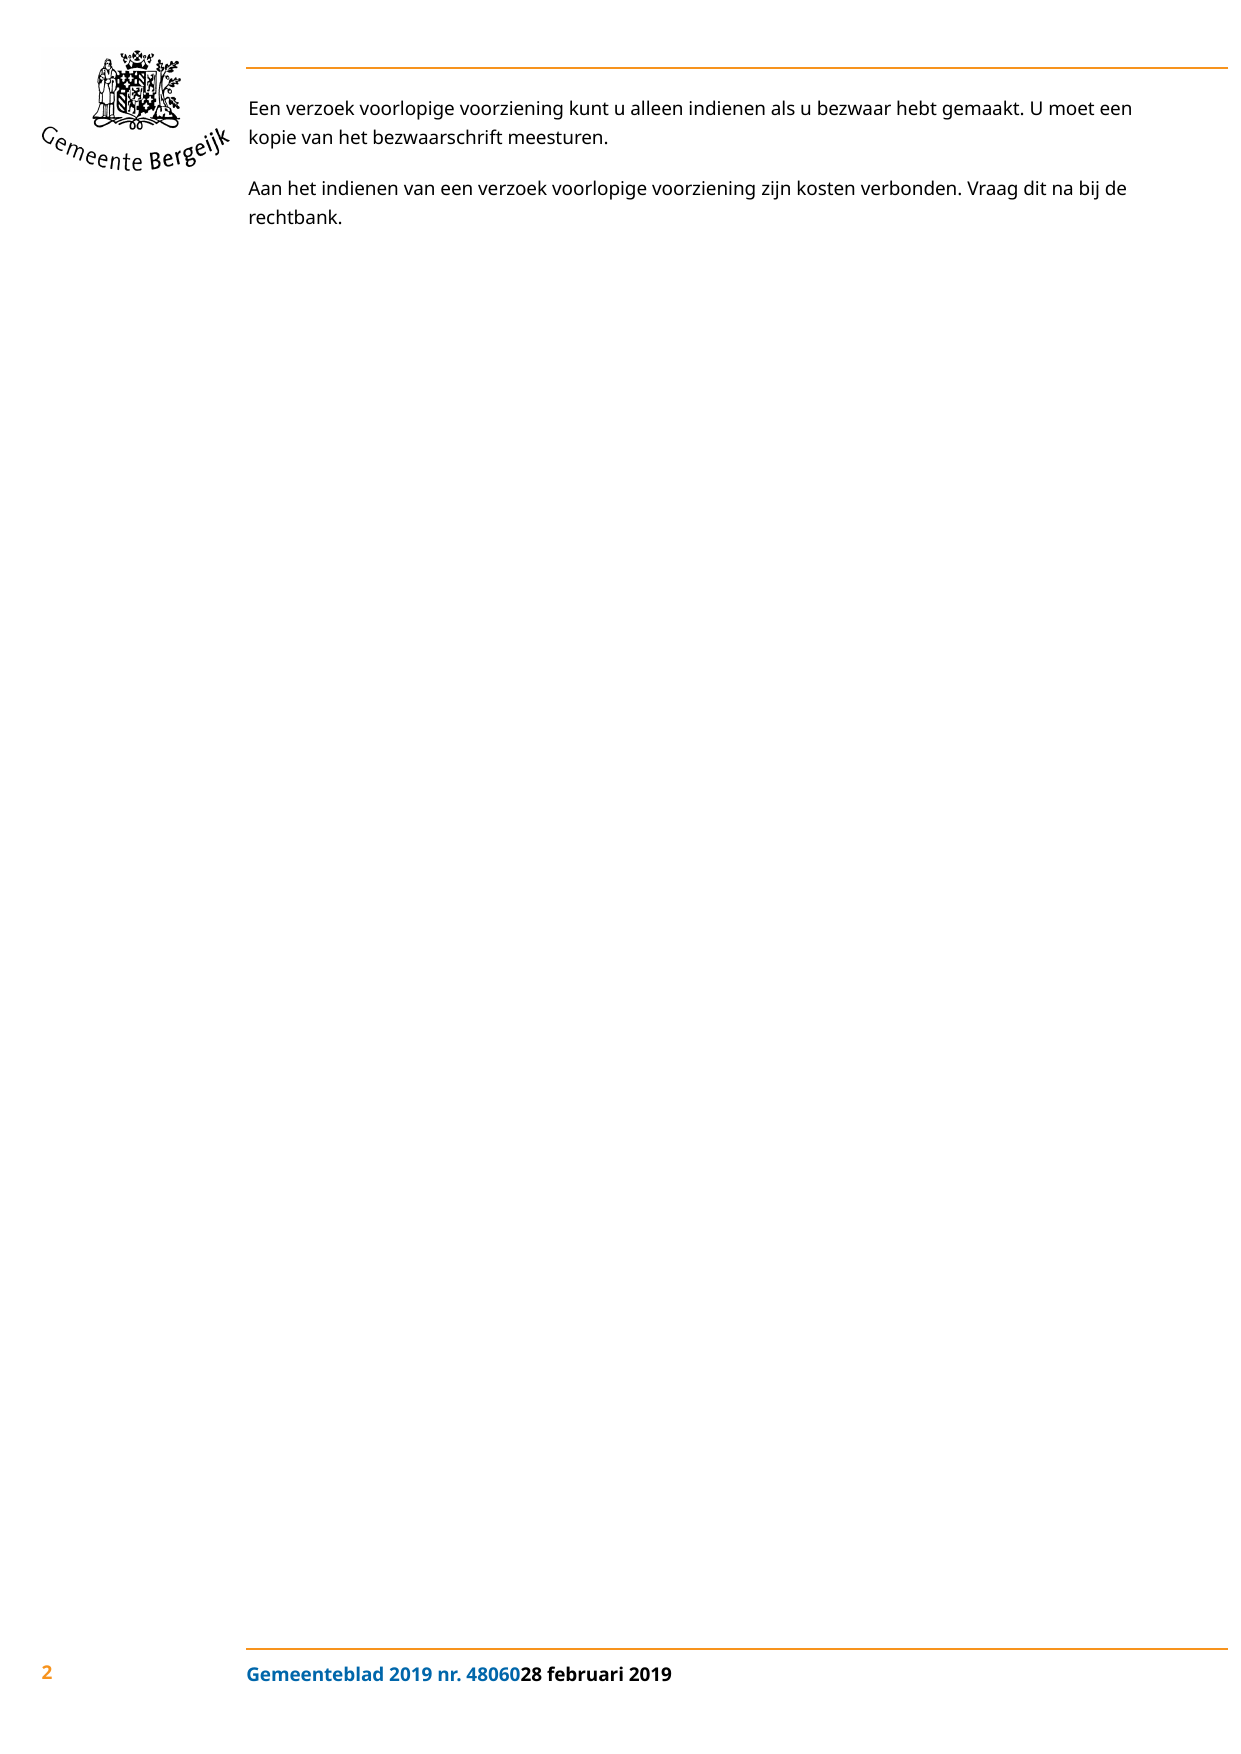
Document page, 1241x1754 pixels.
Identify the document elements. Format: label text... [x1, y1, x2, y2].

picture [41, 47, 231, 172]
text Aan het indienen van een verzoek voorlopige voorziening zijn kosten verbonden. Vraag dit na bij de rechtbank. [248, 175, 1152, 230]
text Een verzoek voorlopige voorziening kunt u alleen indienen als u bezwaar hebt gemaakt. U moet een kopie van het bezwaarschrift meesturen. [248, 95, 1152, 150]
